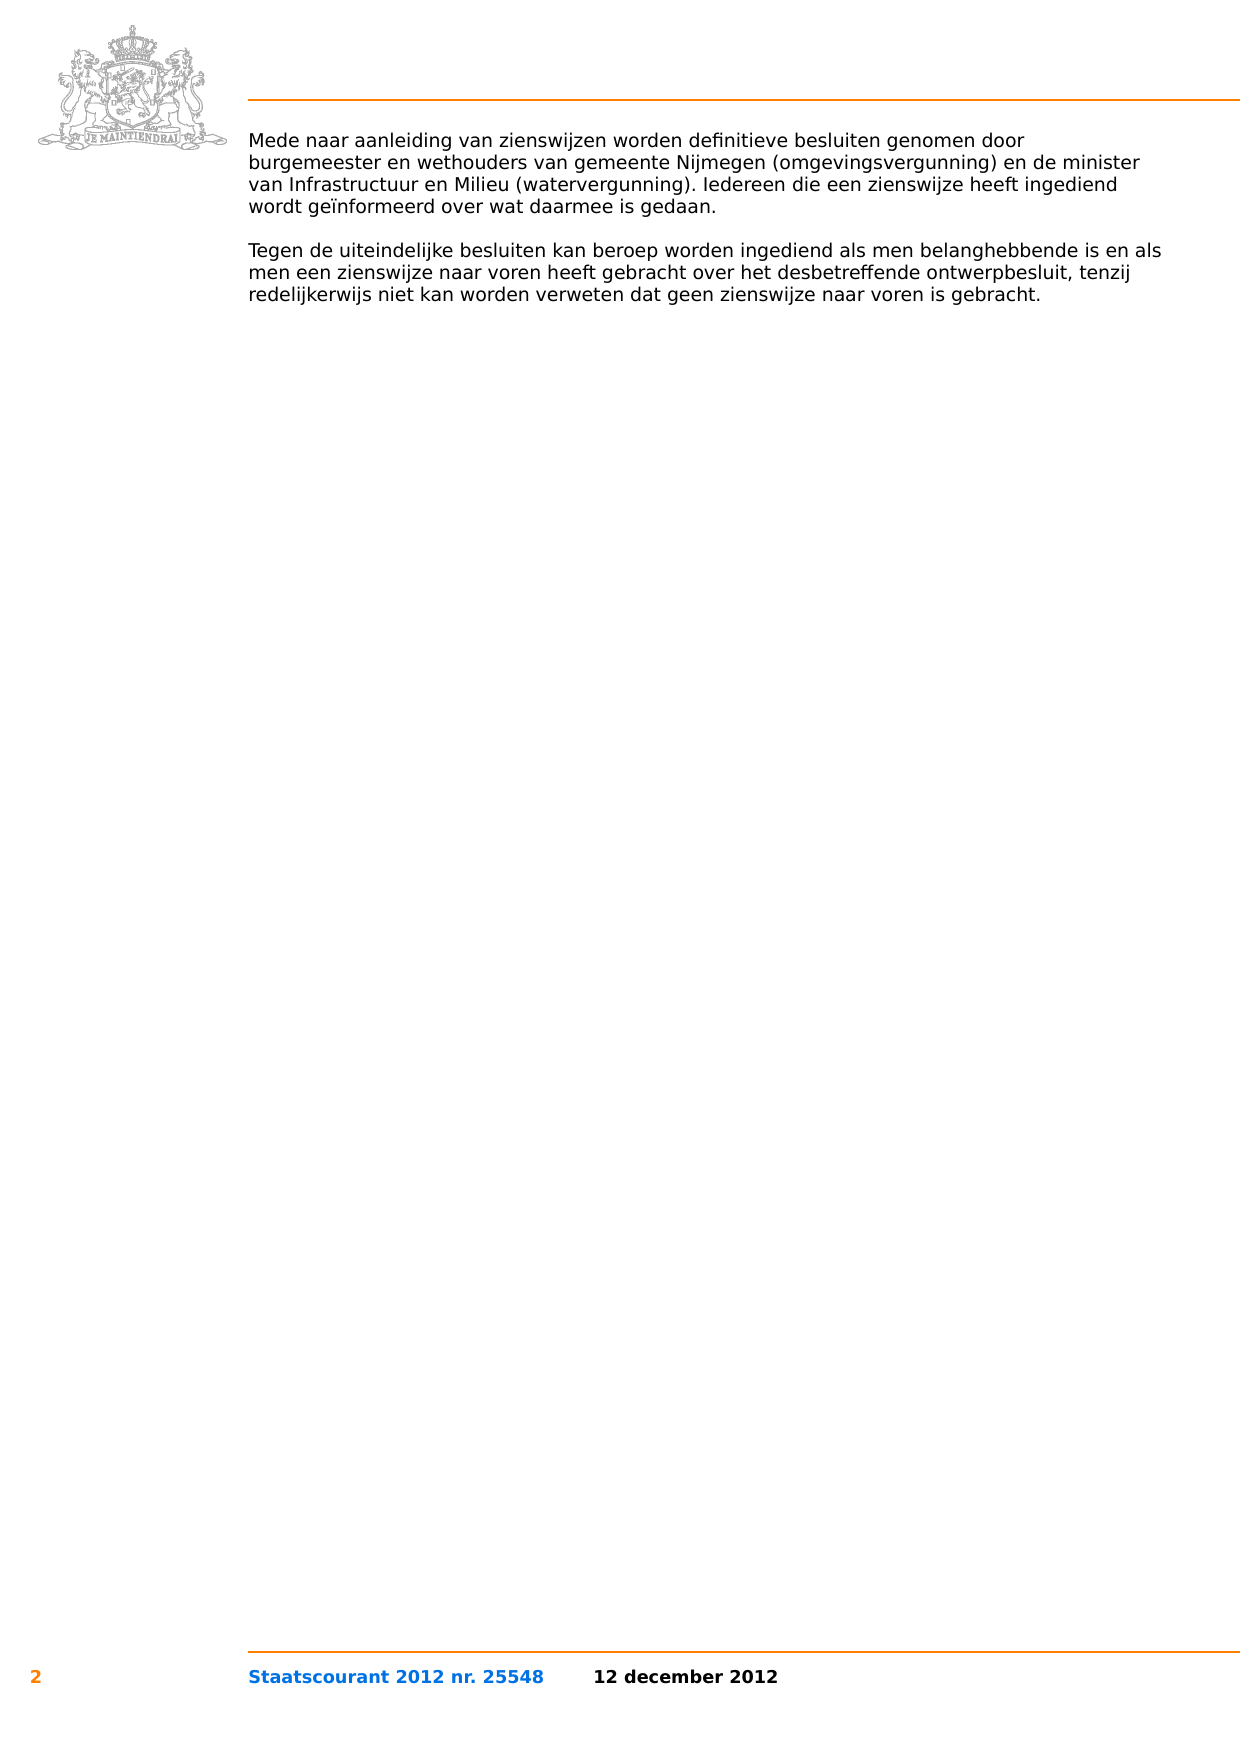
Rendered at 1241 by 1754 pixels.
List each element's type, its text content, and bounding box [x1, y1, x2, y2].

text Tegen de uiteindelijke besluiten kan beroep worden ingediend als men belanghebbende is en als men een zienswijze naar voren heeft gebracht over het desbetreffende ontwerpbesluit, tenzij redelijkerwijs niet kan worden verweten dat geen zienswijze naar voren is gebracht. [248, 240, 1163, 306]
text Mede naar aanleiding van zienswijzen worden definitieve besluiten genomen door burgemeester en wethouders van gemeente Nijmegen (omgevingsvergunning) en de minister van Infrastructuur en Milieu (watervergunning). Iedereen die een zienswijze heeft ingediend wordt geïnformeerd over wat daarmee is gedaan. [248, 130, 1163, 218]
picture [38, 25, 227, 150]
